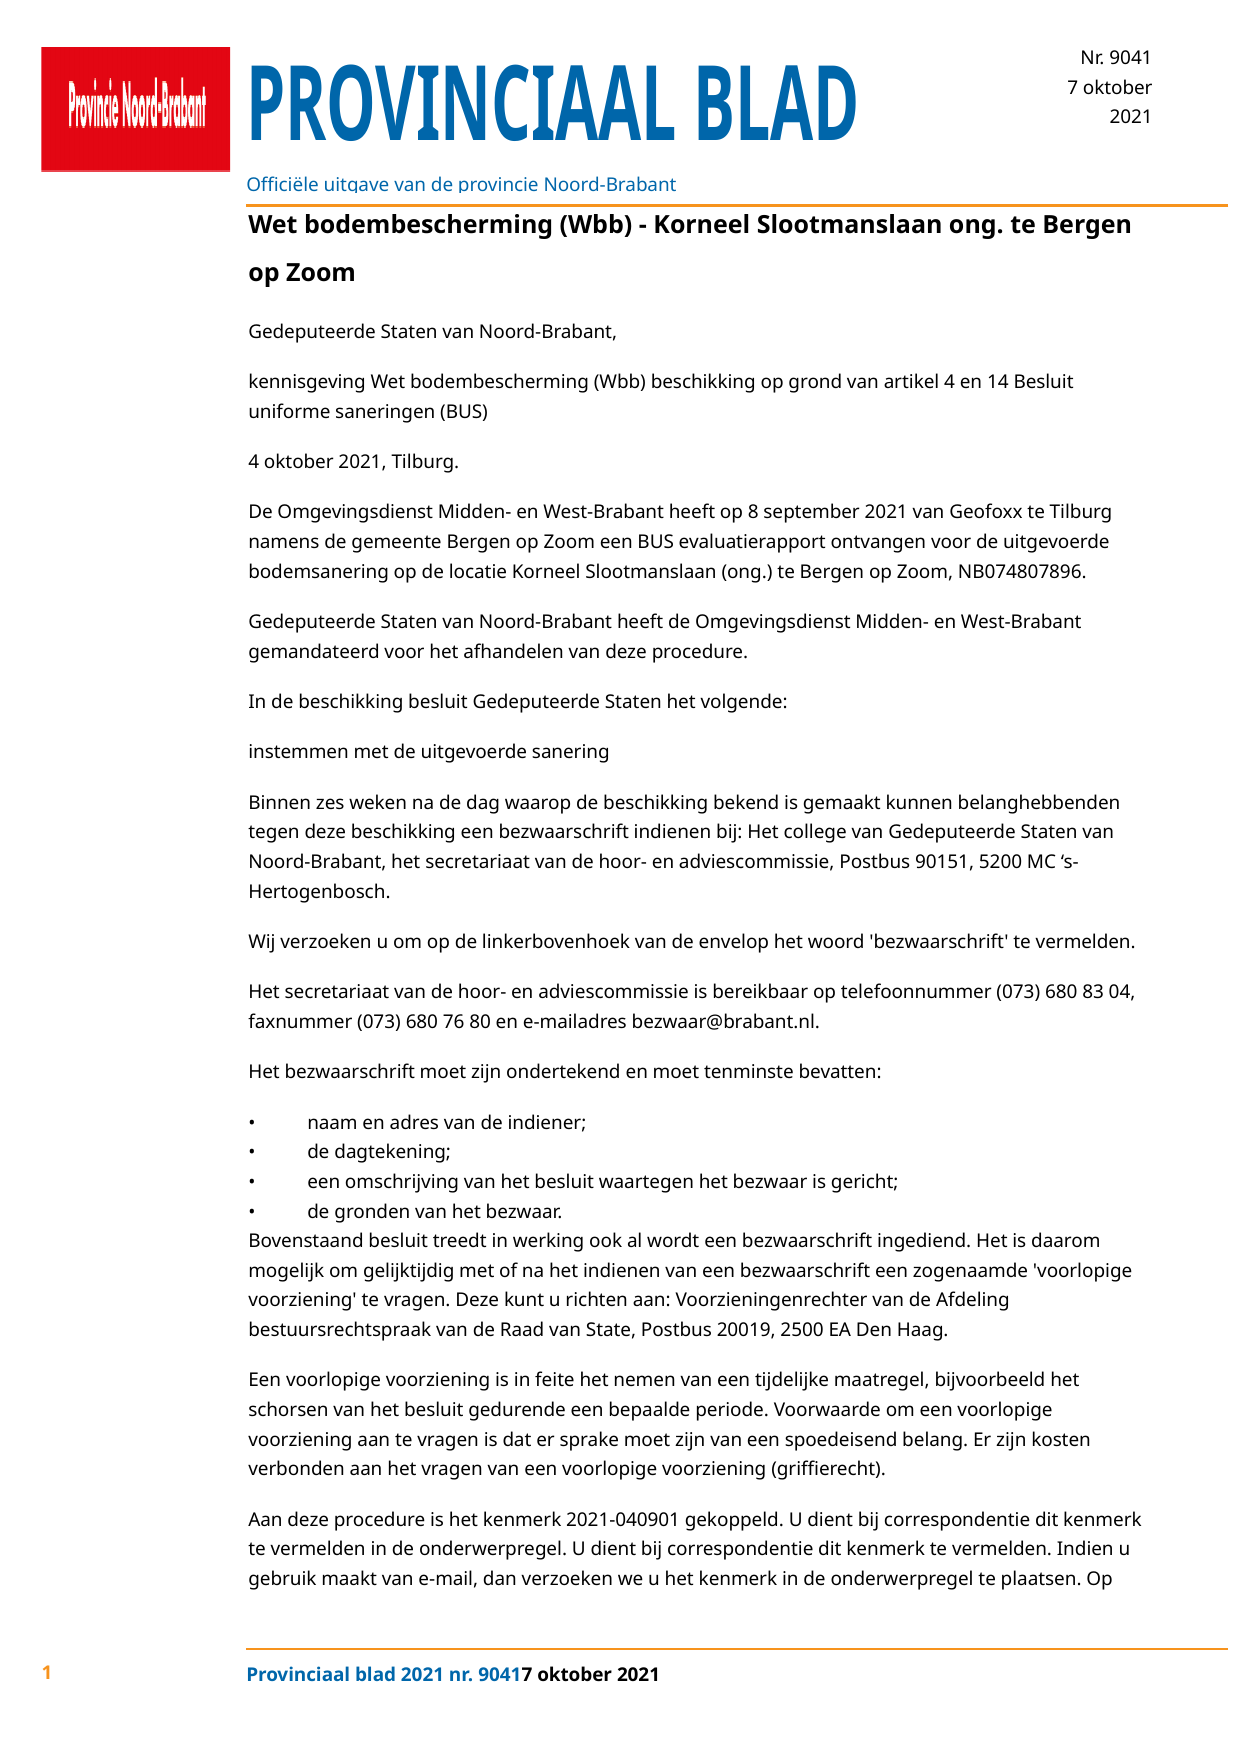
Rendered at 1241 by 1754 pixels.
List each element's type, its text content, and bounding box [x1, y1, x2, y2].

list een omschrijving van het besluit waartegen het bezwaar is gericht; [248, 1168, 1152, 1194]
text instemmen met de uitgevoerde sanering [248, 739, 1152, 764]
text Het bezwaarschrift moet zijn ondertekend en moet tenminste bevatten: [248, 1059, 1152, 1084]
list de dagtekening; [248, 1139, 1152, 1164]
text Binnen zes weken na de dag waarop de beschikking bekend is gemaakt kunnen belanghebbenden tegen deze beschikking een bezwaarschrift indienen bij: Het college van Gedeputeerde Staten van Noord-Brabant, het secretariaat van de hoor- en adviescommissie, Postbus 90151, 5200 MC ‘s-Hertogenbosch. [248, 789, 1152, 904]
text In de beschikking besluit Gedeputeerde Staten het volgende: [248, 688, 1152, 714]
picture [41, 47, 231, 172]
text Aan deze procedure is het kenmerk 2021-040901 gekoppeld. U dient bij correspondentie dit kenmerk te vermelden in de onderwerpregel. U dient bij correspondentie dit kenmerk te vermelden. Indien u gebruik maakt van e-mail, dan verzoeken we u het kenmerk in de onderwerpregel te plaatsen. Op [248, 1506, 1152, 1591]
list de gronden van het bezwaar. [248, 1198, 1152, 1224]
text 4 oktober 2021, Tilburg. [248, 448, 1152, 474]
text De Omgevingsdienst Midden- en West-Brabant heeft op 8 september 2021 van Geofoxx te Tilburg namens de gemeente Bergen op Zoom een BUS evaluatierapport ontvangen voor de uitgevoerde bodemsanering op de locatie Korneel Slootmanslaan (ong.) te Bergen op Zoom, NB074807896. [248, 499, 1152, 584]
text Wij verzoeken u om op de linkerbovenhoek van de envelop het woord 'bezwaarschrift' te vermelden. [248, 928, 1152, 954]
text Gedeputeerde Staten van Noord-Brabant, [248, 318, 1152, 344]
text Gedeputeerde Staten van Noord-Brabant heeft de Omgevingsdienst Midden- en West-Brabant gemandateerd voor het afhandelen van deze procedure. [248, 608, 1152, 664]
list naam en adres van de indiener; [248, 1109, 1152, 1135]
text kennisgeving Wet bodembescherming (Wbb) beschikking op grond van artikel 4 en 14 Besluit uniforme saneringen (BUS) [248, 368, 1152, 424]
text Bovenstaand besluit treedt in werking ook al wordt een bezwaarschrift ingediend. Het is daarom mogelijk om gelijktijdig met of na het indienen van een bezwaarschrift een zogenaamde 'voorlopige voorziening' te vragen. Deze kunt u richten aan: Voorzieningenrechter van de Afdeling bestuursrechtspraak van de Raad van State, Postbus 20019, 2500 EA Den Haag. [248, 1227, 1152, 1342]
text Wet bodembescherming (Wbb) - Korneel Slootmanslaan ong. te Bergen op Zoom [248, 207, 1152, 288]
text Een voorlopige voorziening is in feite het nemen van een tijdelijke maatregel, bijvoorbeeld het schorsen van het besluit gedurende een bepaalde periode. Voorwaarde om een voorlopige voorziening aan te vragen is dat er sprake moet zijn van een spoedeisend belang. Er zijn kosten verbonden aan het vragen van een voorlopige voorziening (griffierecht). [248, 1367, 1152, 1481]
text Het secretariaat van de hoor- en adviescommissie is bereikbaar op telefoonnummer (073) 680 83 04, faxnummer (073) 680 76 80 en e-mailadres bezwaar@brabant.nl. [248, 979, 1152, 1034]
